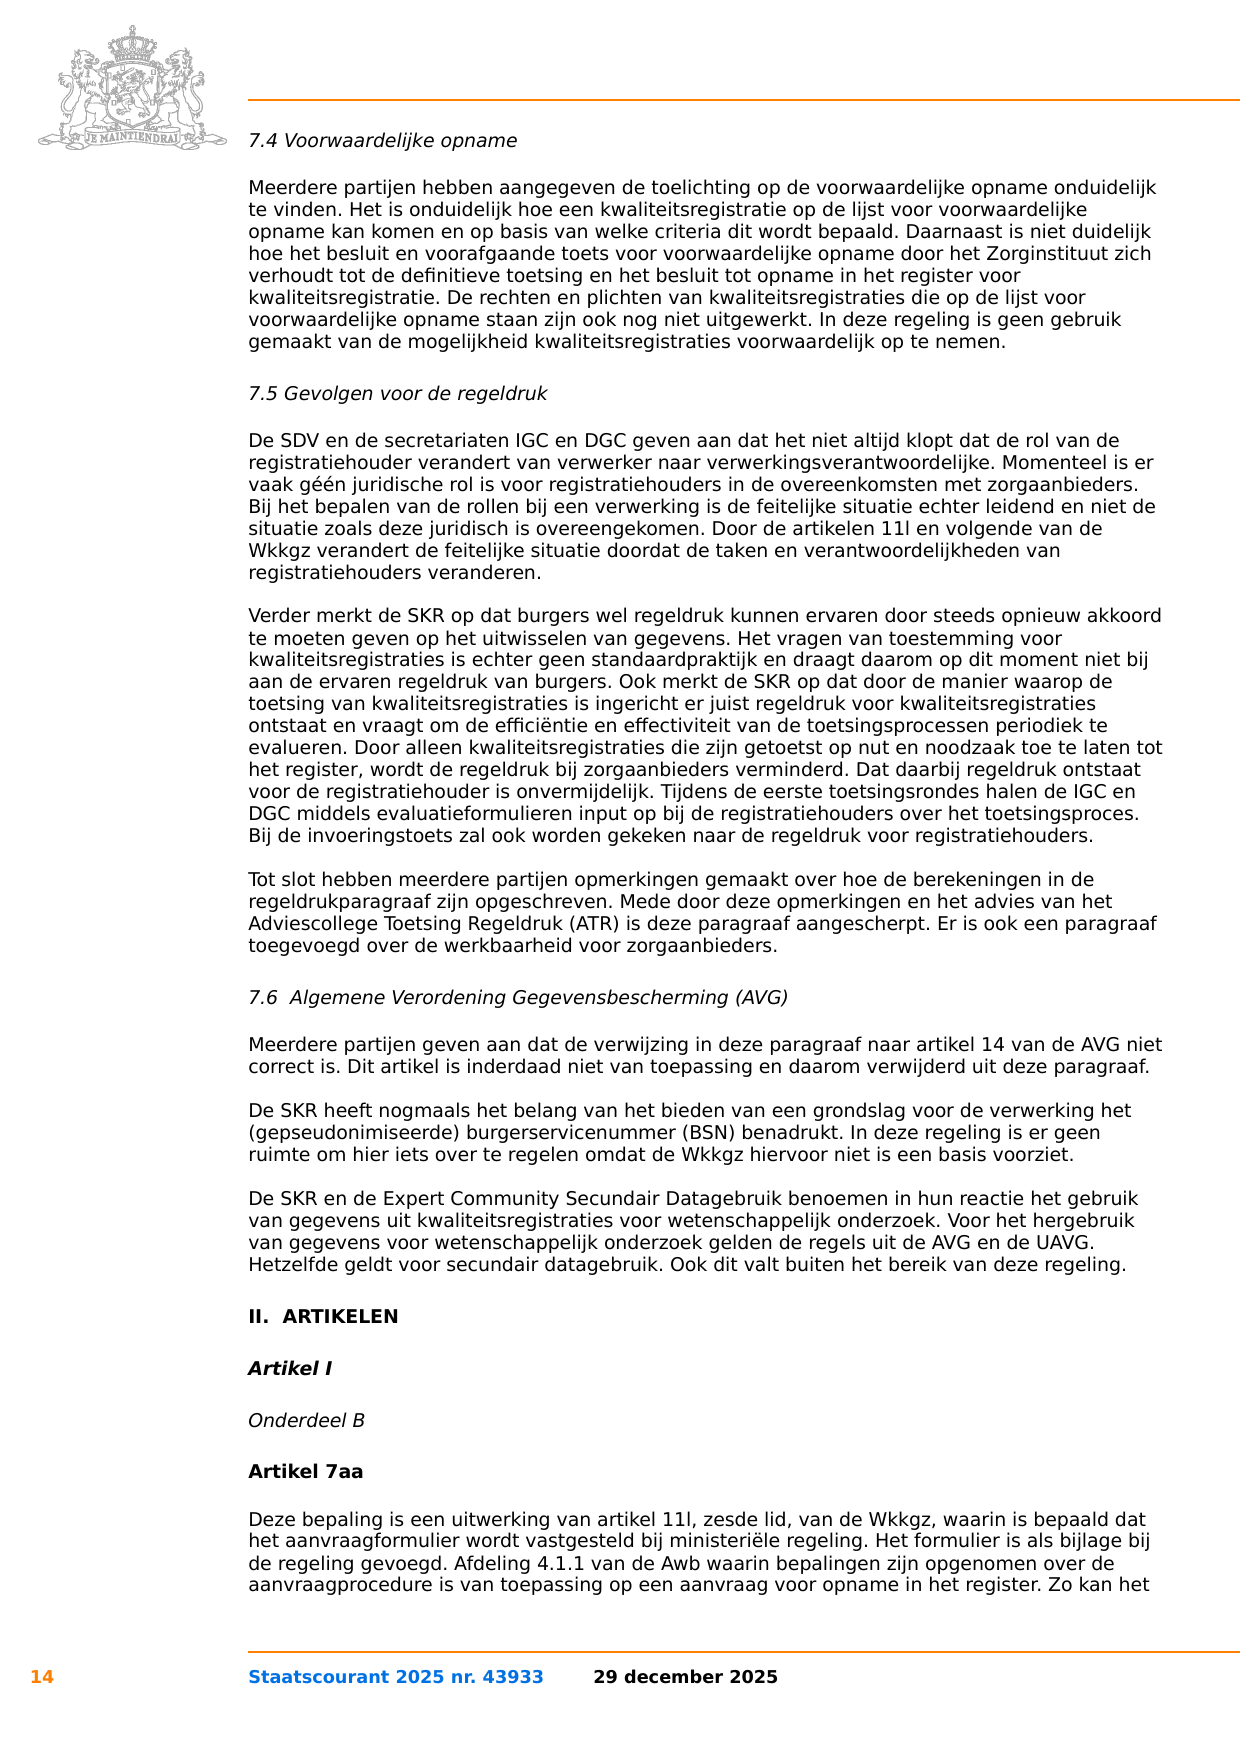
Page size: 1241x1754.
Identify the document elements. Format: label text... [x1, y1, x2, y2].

subtitle Artikel I [248, 1357, 1163, 1379]
text Deze bepaling is een uitwerking van artikel 11l, zesde lid, van de Wkkgz, waarin is bepaald dat het aanvraagformulier wordt vastgesteld bij ministeriële regeling. Het formulier is als bijlage bij de regeling gevoegd. Afdeling 4.1.1 van de Awb waarin bepalingen zijn opgenomen over de aanvraagprocedure is van toepassing op een aanvraag voor opname in het register. Zo kan het [248, 1508, 1163, 1596]
subtitle 7.4 Voorwaardelijke opname [248, 130, 1163, 152]
subtitle Artikel 7aa [248, 1461, 1163, 1483]
text De SKR heeft nogmaals het belang van het bieden van een grondslag voor de verwerking het (gepseudonimiseerde) burgerservicenummer (BSN) benadrukt. In deze regeling is er geen ruimte om hier iets over te regelen omdat de Wkkgz hiervoor niet is een basis voorziet. [248, 1100, 1163, 1166]
text De SDV en de secretariaten IGC en DGC geven aan dat het niet altijd klopt dat de rol van de registratiehouder verandert van verwerker naar verwerkingsverantwoordelijke. Momenteel is er vaak géén juridische rol is voor registratiehouders in de overeenkomsten met zorgaanbieders. Bij het bepalen van de rollen bij een verwerking is de feitelijke situatie echter leidend en niet de situatie zoals deze juridisch is overeengekomen. Door de artikelen 11l en volgende van de Wkkgz verandert de feitelijke situatie doordat de taken en verantwoordelijkheden van registratiehouders veranderen. [248, 430, 1163, 583]
subtitle 7.6 Algemene Verordening Gegevensbescherming (AVG) [248, 987, 1163, 1009]
text Verder merkt de SKR op dat burgers wel regeldruk kunnen ervaren door steeds opnieuw akkoord te moeten geven op het uitwisselen van gegevens. Het vragen van toestemming voor kwaliteitsregistraties is echter geen standaardpraktijk en draagt daarom op dit moment niet bij aan de ervaren regeldruk van burgers. Ook merkt de SKR op dat door de manier waarop de toetsing van kwaliteitsregistraties is ingericht er juist regeldruk voor kwaliteitsregistraties ontstaat en vraagt om de efficiëntie en effectiviteit van de toetsingsprocessen periodiek te evalueren. Door alleen kwaliteitsregistraties die zijn getoetst op nut en noodzaak toe te laten tot het register, wordt de regeldruk bij zorgaanbieders verminderd. Dat daarbij regeldruk ontstaat voor de registratiehouder is onvermijdelijk. Tijdens de eerste toetsingsrondes halen de IGC en DGC middels evaluatieformulieren input op bij de registratiehouders over het toetsingsproces. Bij de invoeringstoets zal ook worden gekeken naar de regeldruk voor registratiehouders. [248, 605, 1163, 847]
text Meerdere partijen geven aan dat de verwijzing in deze paragraaf naar artikel 14 van de AVG niet correct is. Dit artikel is inderdaad niet van toepassing en daarom verwijderd uit deze paragraaf. [248, 1034, 1163, 1078]
subtitle Onderdeel B [248, 1409, 1163, 1431]
text Tot slot hebben meerdere partijen opmerkingen gemaakt over hoe de berekeningen in de regeldrukparagraaf zijn opgeschreven. Mede door deze opmerkingen en het advies van het Adviescollege Toetsing Regeldruk (ATR) is deze paragraaf aangescherpt. Er is ook een paragraaf toegevoegd over de werkbaarheid voor zorgaanbieders. [248, 869, 1163, 957]
text Meerdere partijen hebben aangegeven de toelichting op de voorwaardelijke opname onduidelijk te vinden. Het is onduidelijk hoe een kwaliteitsregistratie op de lijst voor voorwaardelijke opname kan komen en op basis van welke criteria dit wordt bepaald. Daarnaast is niet duidelijk hoe het besluit en voorafgaande toets voor voorwaardelijke opname door het Zorginstituut zich verhoudt tot de definitieve toetsing en het besluit tot opname in het register voor kwaliteitsregistratie. De rechten en plichten van kwaliteitsregistraties die op de lijst voor voorwaardelijke opname staan zijn ook nog niet uitgewerkt. In deze regeling is geen gebruik gemaakt van de mogelijkheid kwaliteitsregistraties voorwaardelijk op te nemen. [248, 177, 1163, 353]
picture [38, 25, 227, 150]
text Hetzelfde geldt voor secundair datagebruik. Ook dit valt buiten het bereik van deze regeling. [248, 1253, 1163, 1276]
text De SKR en de Expert Community Secundair Datagebruik benoemen in hun reactie het gebruik van gegevens uit kwaliteitsregistraties voor wetenschappelijk onderzoek. Voor het hergebruik van gegevens voor wetenschappelijk onderzoek gelden de regels uit de AVG en de UAVG. [248, 1188, 1163, 1253]
subtitle II. ARTIKELEN [248, 1306, 1163, 1327]
subtitle 7.5 Gevolgen voor de regeldruk [248, 383, 1163, 405]
